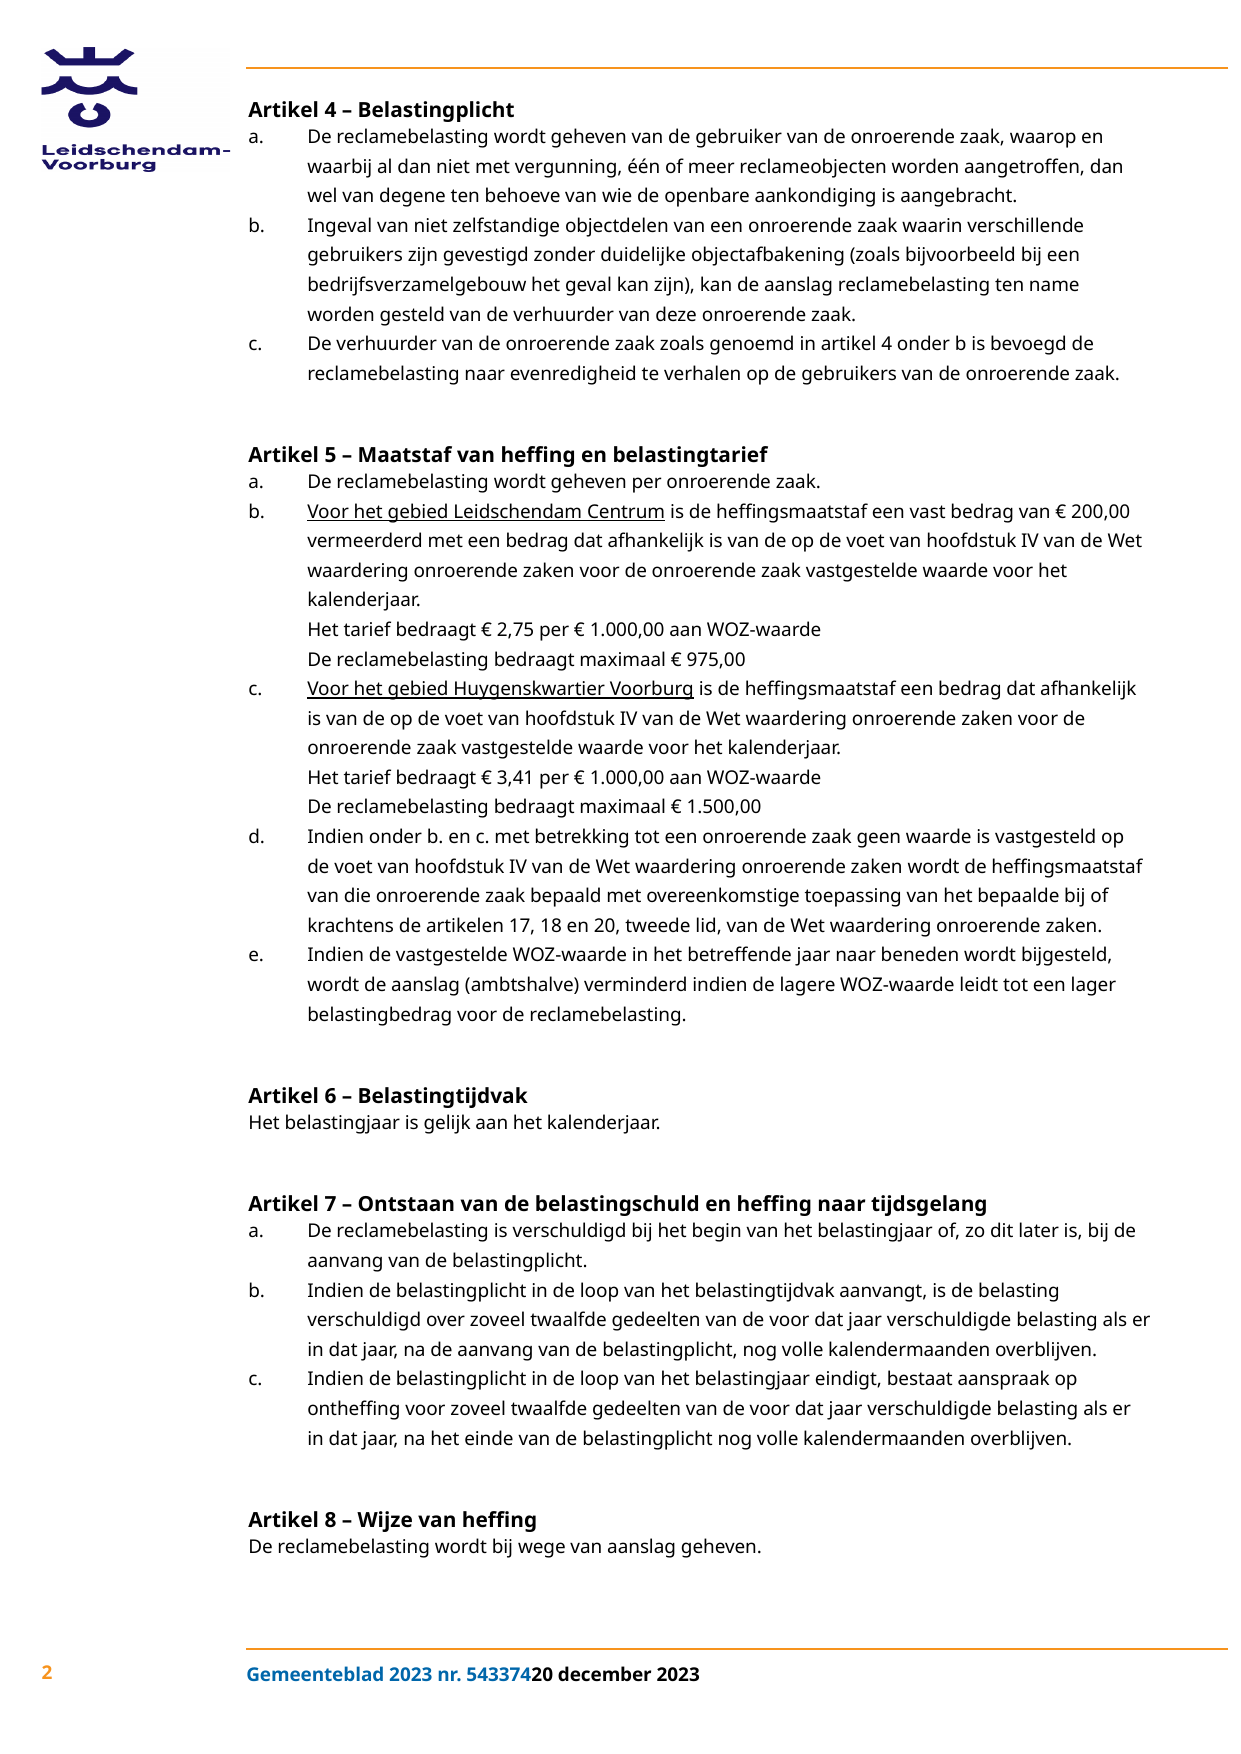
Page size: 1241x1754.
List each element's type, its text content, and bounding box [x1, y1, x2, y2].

list De reclamebelasting bedraagt maximaal € 1.500,00 [248, 794, 1152, 819]
list Indien de belastingplicht in de loop van het belastingjaar eindigt, bestaat aanspraak op ontheffing voor zoveel twaalfde gedeelten van de voor dat jaar verschuldigde belasting als er in dat jaar, na het einde van de belastingplicht nog volle kalendermaanden overblijven. [248, 1366, 1152, 1451]
list Het tarief bedraagt € 2,75 per € 1.000,00 aan WOZ-waarde [248, 616, 1152, 642]
text De reclamebelasting wordt bij wege van aanslag geheven. [248, 1533, 1152, 1559]
list Indien onder b. en c. met betrekking tot een onroerende zaak geen waarde is vastgesteld op de voet van hoofdstuk IV van de Wet waardering onroerende zaken wordt de heffingsmaatstaf van die onroerende zaak bepaald met overeenkomstige toepassing van het bepaalde bij of krachtens de artikelen 17, 18 en 20, tweede lid, van de Wet waardering onroerende zaken. [248, 823, 1152, 938]
list Ingeval van niet zelfstandige objectdelen van een onroerende zaak waarin verschillende gebruikers zijn gevestigd zonder duidelijke objectafbakening (zoals bijvoorbeeld bij een bedrijfsverzamelgebouw het geval kan zijn), kan de aanslag reclamebelasting ten name worden gesteld van de verhuurder van deze onroerende zaak. [248, 212, 1152, 326]
list Het tarief bedraagt € 3,41 per € 1.000,00 aan WOZ-waarde [248, 764, 1152, 790]
list Indien de belastingplicht in de loop van het belastingtijdvak aanvangt, is de belasting verschuldigd over zoveel twaalfde gedeelten van de voor dat jaar verschuldigde belasting als er in dat jaar, na de aanvang van de belastingplicht, nog volle kalendermaanden overblijven. [248, 1277, 1152, 1362]
text Het belastingjaar is gelijk aan het kalenderjaar. [248, 1109, 1152, 1135]
text Artikel 4 – Belastingplicht [248, 95, 1152, 123]
text Artikel 7 – Ontstaan van de belastingschuld en heffing naar tijdsgelang [248, 1189, 1152, 1218]
list De reclamebelasting is verschuldigd bij het begin van het belastingjaar of, zo dit later is, bij de aanvang van de belastingplicht. [248, 1218, 1152, 1273]
list De reclamebelasting wordt geheven per onroerende zaak. [248, 468, 1152, 494]
list Voor het gebied Leidschendam Centrum is de heffingsmaatstaf een vast bedrag van € 200,00 vermeerderd met een bedrag dat afhankelijk is van de op de voet van hoofdstuk IV van de Wet waardering onroerende zaken voor de onroerende zaak vastgestelde waarde voor het kalenderjaar. [248, 498, 1152, 612]
list De reclamebelasting bedraagt maximaal € 975,00 [248, 646, 1152, 672]
list De verhuurder van de onroerende zaak zoals genoemd in artikel 4 onder b is bevoegd de reclamebelasting naar evenredigheid te verhalen op de gebruikers van de onroerende zaak. [248, 330, 1152, 386]
text Artikel 6 – Belastingtijdvak [248, 1081, 1152, 1109]
list Indien de vastgestelde WOZ-waarde in het betreffende jaar naar beneden wordt bijgesteld, wordt de aanslag (ambtshalve) verminderd indien de lagere WOZ-waarde leidt tot een lager belastingbedrag voor de reclamebelasting. [248, 942, 1152, 1027]
text Artikel 8 – Wijze van heffing [248, 1505, 1152, 1533]
picture [41, 47, 231, 172]
text Artikel 5 – Maatstaf van heffing en belastingtarief [248, 440, 1152, 468]
list Voor het gebied Huygenskwartier Voorburg is de heffingsmaatstaf een bedrag dat afhankelijk is van de op de voet van hoofdstuk IV van de Wet waardering onroerende zaken voor de onroerende zaak vastgestelde waarde voor het kalenderjaar. [248, 675, 1152, 760]
list De reclamebelasting wordt geheven van de gebruiker van de onroerende zaak, waarop en waarbij al dan niet met vergunning, één of meer reclameobjecten worden aangetroffen, dan wel van degene ten behoeve van wie de openbare aankondiging is aangebracht. [248, 123, 1152, 208]
